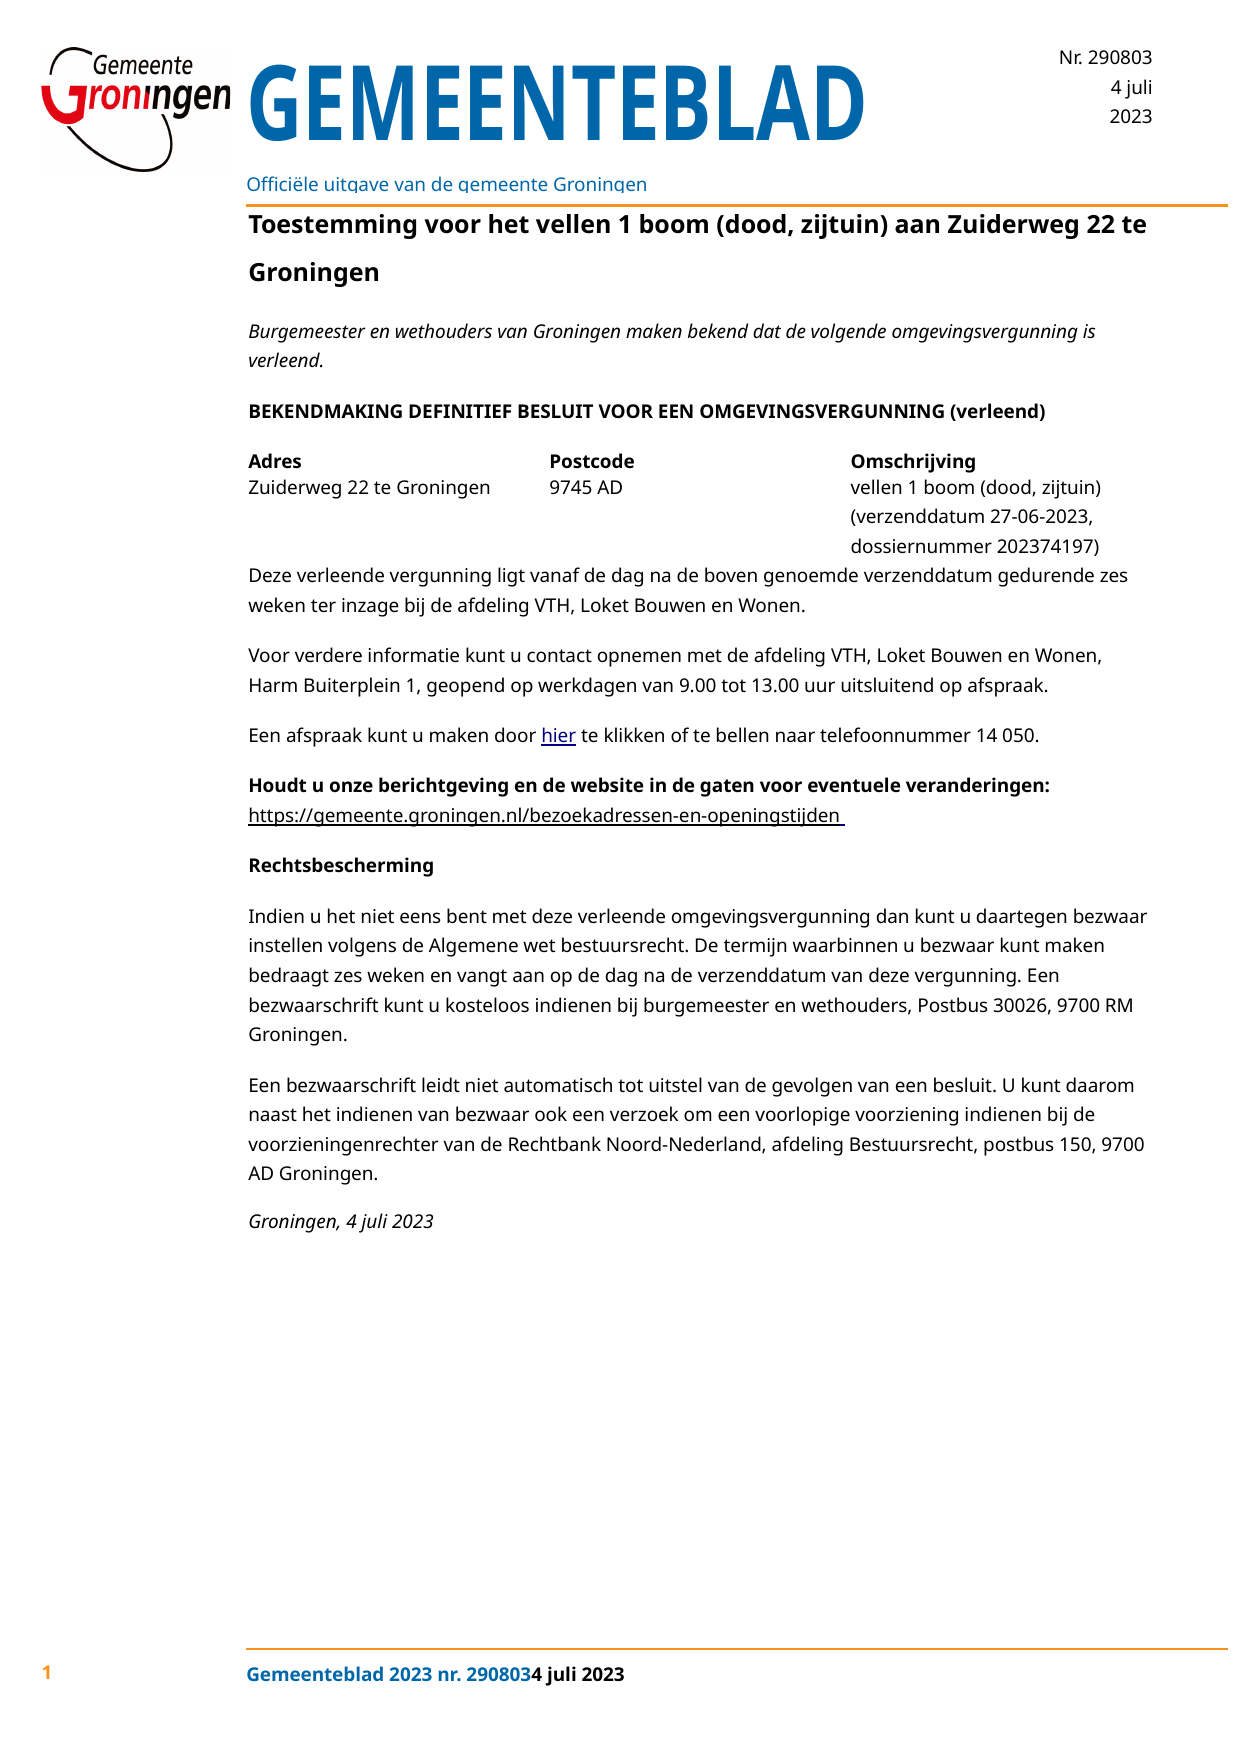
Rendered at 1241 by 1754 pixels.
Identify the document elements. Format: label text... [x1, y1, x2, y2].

text Een bezwaarschrift leidt niet automatisch tot uitstel van de gevolgen van een besluit. U kunt daarom naast het indienen van bezwaar ook een verzoek om een voorlopige voorziening indienen bij de voorzieningenrechter van de Rechtbank Noord-Nederland, afdeling Bestuursrecht, postbus 150, 9700 AD Groningen. [248, 1072, 1152, 1186]
table_header Adres [248, 449, 549, 474]
table_cell 9745 AD [549, 474, 850, 559]
text Groningen, 4 juli 2023 [248, 1208, 1152, 1234]
table_cell Zuiderweg 22 te Groningen [248, 474, 549, 559]
table_cell vellen 1 boom (dood, zijtuin) (verzenddatum 27-06-2023, dossiernummer 202374197) [850, 474, 1152, 559]
text Indien u het niet eens bent met deze verleende omgevingsvergunning dan kunt u daartegen bezwaar instellen volgens de Algemene wet bestuursrecht. De termijn waarbinnen u bezwaar kunt maken bedraagt zes weken en vangt aan op de dag na de verzenddatum van deze vergunning. Een bezwaarschrift kunt u kosteloos indienen bij burgemeester en wethouders, Postbus 30026, 9700 RM Groningen. [248, 903, 1152, 1047]
text Deze verleende vergunning ligt vanaf de dag na de boven genoemde verzenddatum gedurende zes weken ter inzage bij de afdeling VTH, Loket Bouwen en Wonen. [248, 562, 1152, 618]
text Rechtsbescherming [248, 853, 1152, 878]
text Toestemming voor het vellen 1 boom (dood, zijtuin) aan Zuiderweg 22 te Groningen [248, 207, 1152, 288]
text BEKENDMAKING DEFINITIEF BESLUIT VOOR EEN OMGEVINGSVERGUNNING (verleend) [248, 398, 1152, 424]
text Burgemeester en wethouders van Groningen maken bekend dat de volgende omgevingsvergunning is verleend. [248, 318, 1152, 373]
table_header Postcode [549, 449, 850, 474]
table_header Omschrijving [850, 449, 1152, 474]
text Een afspraak kunt u maken door hier te klikken of te bellen naar telefoonnummer 14 050. [248, 722, 1152, 748]
picture [41, 47, 231, 172]
text Voor verdere informatie kunt u contact opnemen met de afdeling VTH, Loket Bouwen en Wonen, Harm Buiterplein 1, geopend op werkdagen van 9.00 tot 13.00 uur uitsluitend op afspraak. [248, 642, 1152, 698]
text Houdt u onze berichtgeving en de website in de gaten voor eventuele veranderingen: https://gemeente.groningen.nl/bezoekadressen-en-openingstijden [248, 773, 1152, 828]
